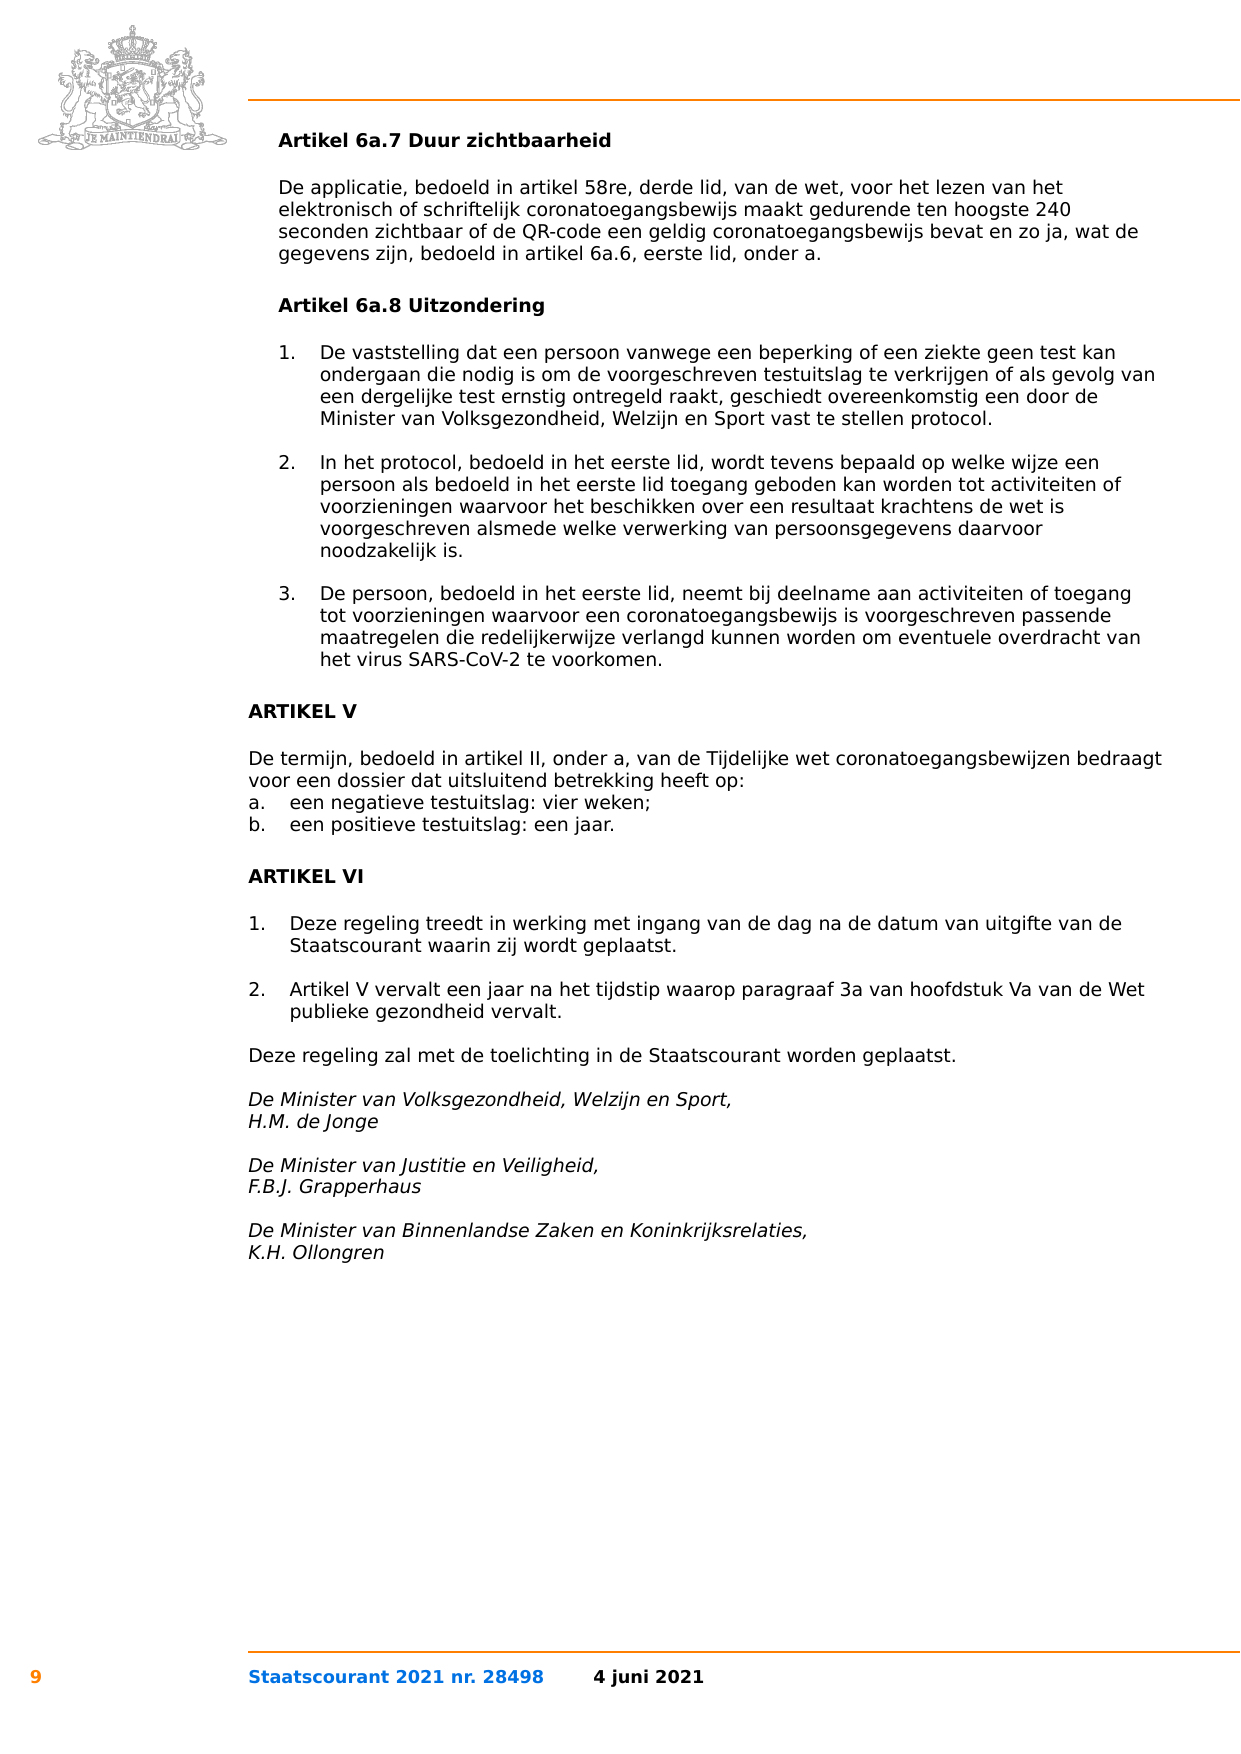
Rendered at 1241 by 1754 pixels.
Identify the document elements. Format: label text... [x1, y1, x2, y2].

text De Minister van Justitie en Veiligheid, F.B.J. Grapperhaus [248, 1154, 1163, 1198]
text b. een positieve testuitslag: een jaar. [248, 814, 1163, 836]
text 3. De persoon, bedoeld in het eerste lid, neemt bij deelname aan activiteiten of toegang tot voorzieningen waarvoor een coronatoegangsbewijs is voorgeschreven passende maatregelen die redelijkerwijze verlangd kunnen worden om eventuele overdracht van het virus SARS-CoV-2 te voorkomen. [278, 583, 1163, 671]
picture [38, 25, 227, 150]
text 1. De vaststelling dat een persoon vanwege een beperking of een ziekte geen test kan ondergaan die nodig is om de voorgeschreven testuitslag te verkrijgen of als gevolg van een dergelijke test ernstig ontregeld raakt, geschiedt overeenkomstig een door de Minister van Volksgezondheid, Welzijn en Sport vast te stellen protocol. [278, 342, 1163, 430]
text 1. Deze regeling treedt in werking met ingang van de dag na de datum van uitgifte van de Staatscourant waarin zij wordt geplaatst. [248, 913, 1163, 957]
text De applicatie, bedoeld in artikel 58re, derde lid, van de wet, voor het lezen van het elektronisch of schriftelijk coronatoegangsbewijs maakt gedurende ten hoogste 240 seconden zichtbaar of de QR-code een geldig coronatoegangsbewijs bevat en zo ja, wat de gegevens zijn, bedoeld in artikel 6a.6, eerste lid, onder a. [278, 177, 1163, 265]
subtitle ARTIKEL VI [248, 866, 1163, 888]
text De termijn, bedoeld in artikel II, onder a, van de Tijdelijke wet coronatoegangsbewijzen bedraagt voor een dossier dat uitsluitend betrekking heeft op: [248, 748, 1163, 792]
text De Minister van Volksgezondheid, Welzijn en Sport, H.M. de Jonge [248, 1089, 1163, 1133]
subtitle ARTIKEL V [248, 701, 1163, 723]
subtitle Artikel 6a.7 Duur zichtbaarheid [278, 130, 1163, 152]
text Deze regeling zal met de toelichting in de Staatscourant worden geplaatst. [248, 1045, 1163, 1067]
text 2. Artikel V vervalt een jaar na het tijdstip waarop paragraaf 3a van hoofdstuk Va van de Wet publieke gezondheid vervalt. [248, 979, 1163, 1023]
subtitle Artikel 6a.8 Uitzondering [278, 295, 1163, 317]
text a. een negatieve testuitslag: vier weken; [248, 792, 1163, 814]
text De Minister van Binnenlandse Zaken en Koninkrijksrelaties, K.H. Ollongren [248, 1220, 1163, 1264]
text 2. In het protocol, bedoeld in het eerste lid, wordt tevens bepaald op welke wijze een persoon als bedoeld in het eerste lid toegang geboden kan worden tot activiteiten of voorzieningen waarvoor het beschikken over een resultaat krachtens de wet is voorgeschreven alsmede welke verwerking van persoonsgegevens daarvoor noodzakelijk is. [278, 452, 1163, 561]
